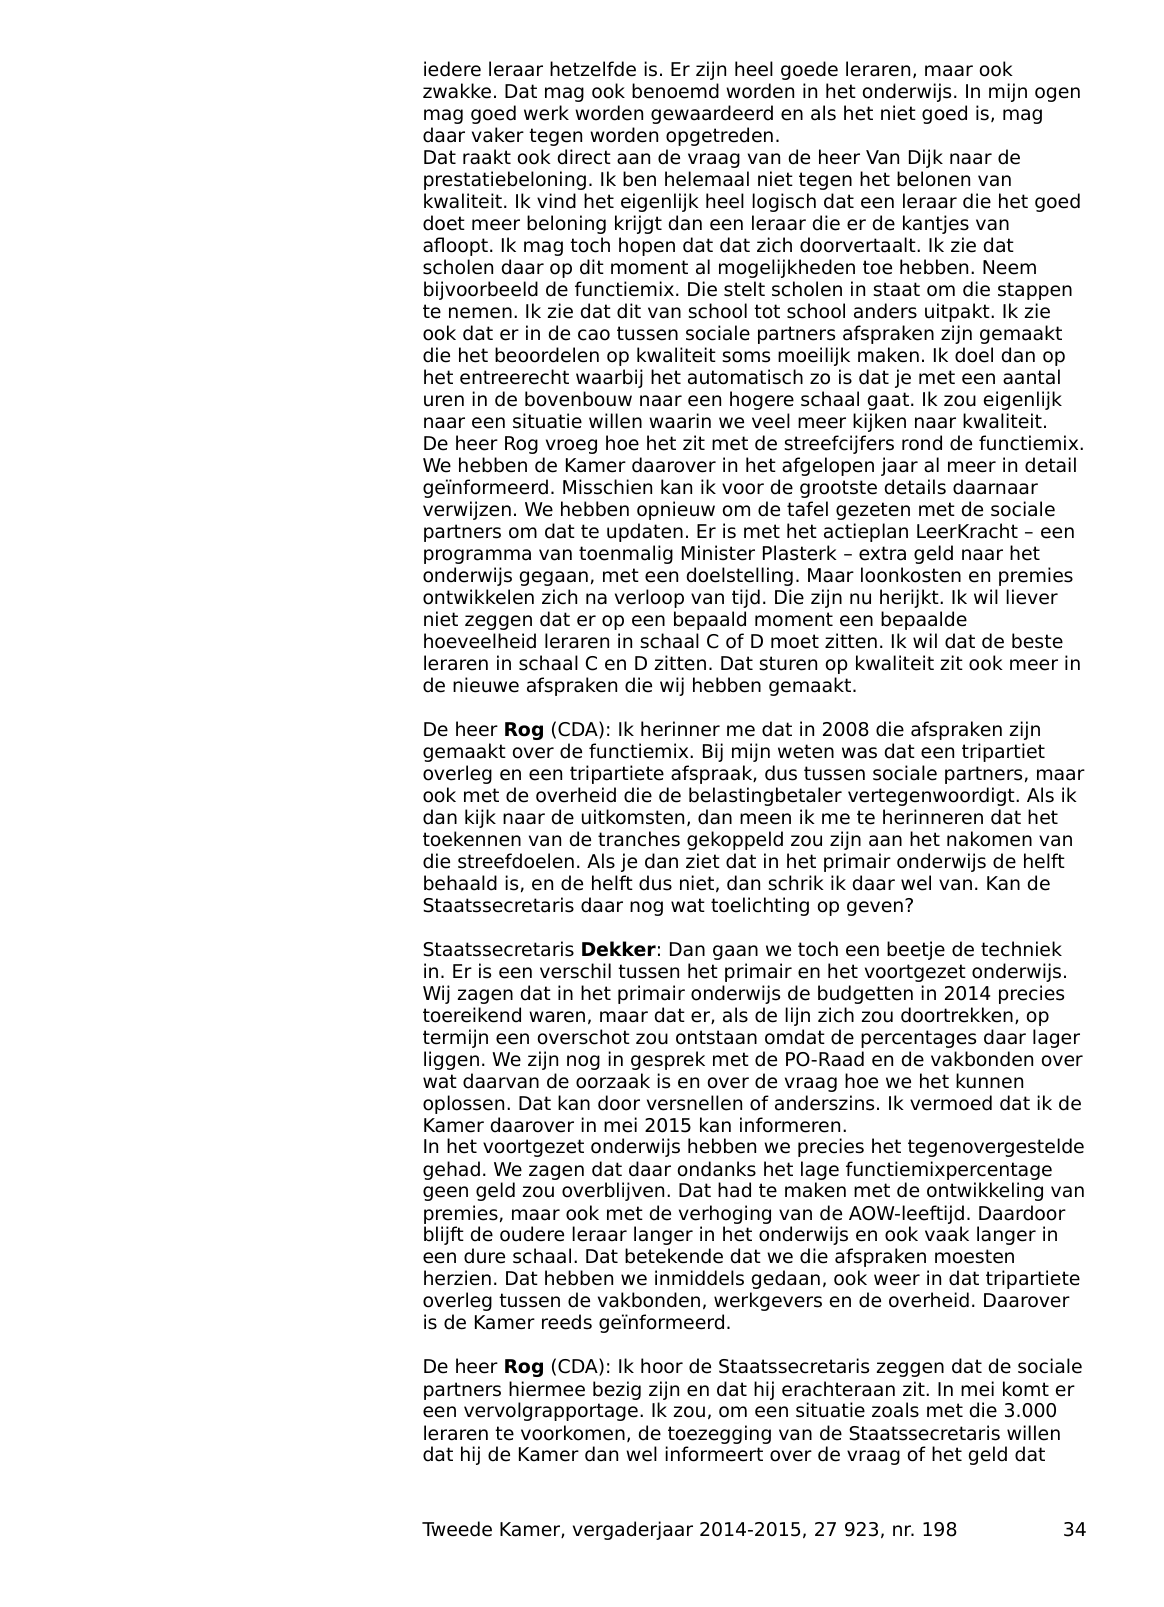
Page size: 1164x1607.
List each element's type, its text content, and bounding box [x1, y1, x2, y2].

text De heer Rog (CDA): Ik hoor de Staatssecretaris zeggen dat de sociale partners hiermee bezig zijn en dat hij erachteraan zit. In mei komt er een vervolgrapportage. Ik zou, om een situatie zoals met die 3.000 leraren te voorkomen, de toezegging van de Staatssecretaris willen dat hij de Kamer dan wel informeert over de vraag of het geld dat [422, 1356, 1087, 1466]
text De heer Rog (CDA): Ik herinner me dat in 2008 die afspraken zijn gemaakt over de functiemix. Bij mijn weten was dat een tripartiet overleg en een tripartiete afspraak, dus tussen sociale partners, maar ook met de overheid die de belastingbetaler vertegenwoordigt. Als ik dan kijk naar de uitkomsten, dan meen ik me te herinneren dat het toekennen van de tranches gekoppeld zou zijn aan het nakomen van die streefdoelen. Als je dan ziet dat in het primair onderwijs de helft behaald is, en de helft dus niet, dan schrik ik daar wel van. Kan de Staatssecretaris daar nog wat toelichting op geven? [422, 719, 1087, 916]
text iedere leraar hetzelfde is. Er zijn heel goede leraren, maar ook zwakke. Dat mag ook benoemd worden in het onderwijs. In mijn ogen mag goed werk worden gewaardeerd en als het niet goed is, mag daar vaker tegen worden opgetreden. [422, 59, 1087, 147]
text In het voortgezet onderwijs hebben we precies het tegenovergestelde gehad. We zagen dat daar ondanks het lage functiemixpercentage geen geld zou overblijven. Dat had te maken met de ontwikkeling van premies, maar ook met de verhoging van de AOW-leeftijd. Daardoor blijft de oudere leraar langer in het onderwijs en ook vaak langer in een dure schaal. Dat betekende dat we die afspraken moesten herzien. Dat hebben we inmiddels gedaan, ook weer in dat tripartiete overleg tussen de vakbonden, werkgevers en de overheid. Daarover is de Kamer reeds geïnformeerd. [422, 1136, 1087, 1334]
text Dat raakt ook direct aan de vraag van de heer Van Dijk naar de prestatiebeloning. Ik ben helemaal niet tegen het belonen van kwaliteit. Ik vind het eigenlijk heel logisch dat een leraar die het goed doet meer beloning krijgt dan een leraar die er de kantjes van afloopt. Ik mag toch hopen dat dat zich doorvertaalt. Ik zie dat scholen daar op dit moment al mogelijkheden toe hebben. Neem bijvoorbeeld de functiemix. Die stelt scholen in staat om die stappen te nemen. Ik zie dat dit van school tot school anders uitpakt. Ik zie ook dat er in de cao tussen sociale partners afspraken zijn gemaakt die het beoordelen op kwaliteit soms moeilijk maken. Ik doel dan op het entreerecht waarbij het automatisch zo is dat je met een aantal uren in de bovenbouw naar een hogere schaal gaat. Ik zou eigenlijk naar een situatie willen waarin we veel meer kijken naar kwaliteit. [422, 147, 1087, 433]
text Staatssecretaris Dekker: Dan gaan we toch een beetje de techniek in. Er is een verschil tussen het primair en het voortgezet onderwijs. Wij zagen dat in het primair onderwijs de budgetten in 2014 precies toereikend waren, maar dat er, als de lijn zich zou doortrekken, op termijn een overschot zou ontstaan omdat de percentages daar lager liggen. We zijn nog in gesprek met de PO-Raad en de vakbonden over wat daarvan de oorzaak is en over de vraag hoe we het kunnen oplossen. Dat kan door versnellen of anderszins. Ik vermoed dat ik de Kamer daarover in mei 2015 kan informeren. [422, 939, 1087, 1136]
text De heer Rog vroeg hoe het zit met de streefcijfers rond de functiemix. We hebben de Kamer daarover in het afgelopen jaar al meer in detail geïnformeerd. Misschien kan ik voor de grootste details daarnaar verwijzen. We hebben opnieuw om de tafel gezeten met de sociale partners om dat te updaten. Er is met het actieplan LeerKracht – een programma van toenmalig Minister Plasterk – extra geld naar het onderwijs gegaan, met een doelstelling. Maar loonkosten en premies ontwikkelen zich na verloop van tijd. Die zijn nu herijkt. Ik wil liever niet zeggen dat er op een bepaald moment een bepaalde hoeveelheid leraren in schaal C of D moet zitten. Ik wil dat de beste leraren in schaal C en D zitten. Dat sturen op kwaliteit zit ook meer in de nieuwe afspraken die wij hebben gemaakt. [422, 433, 1087, 696]
